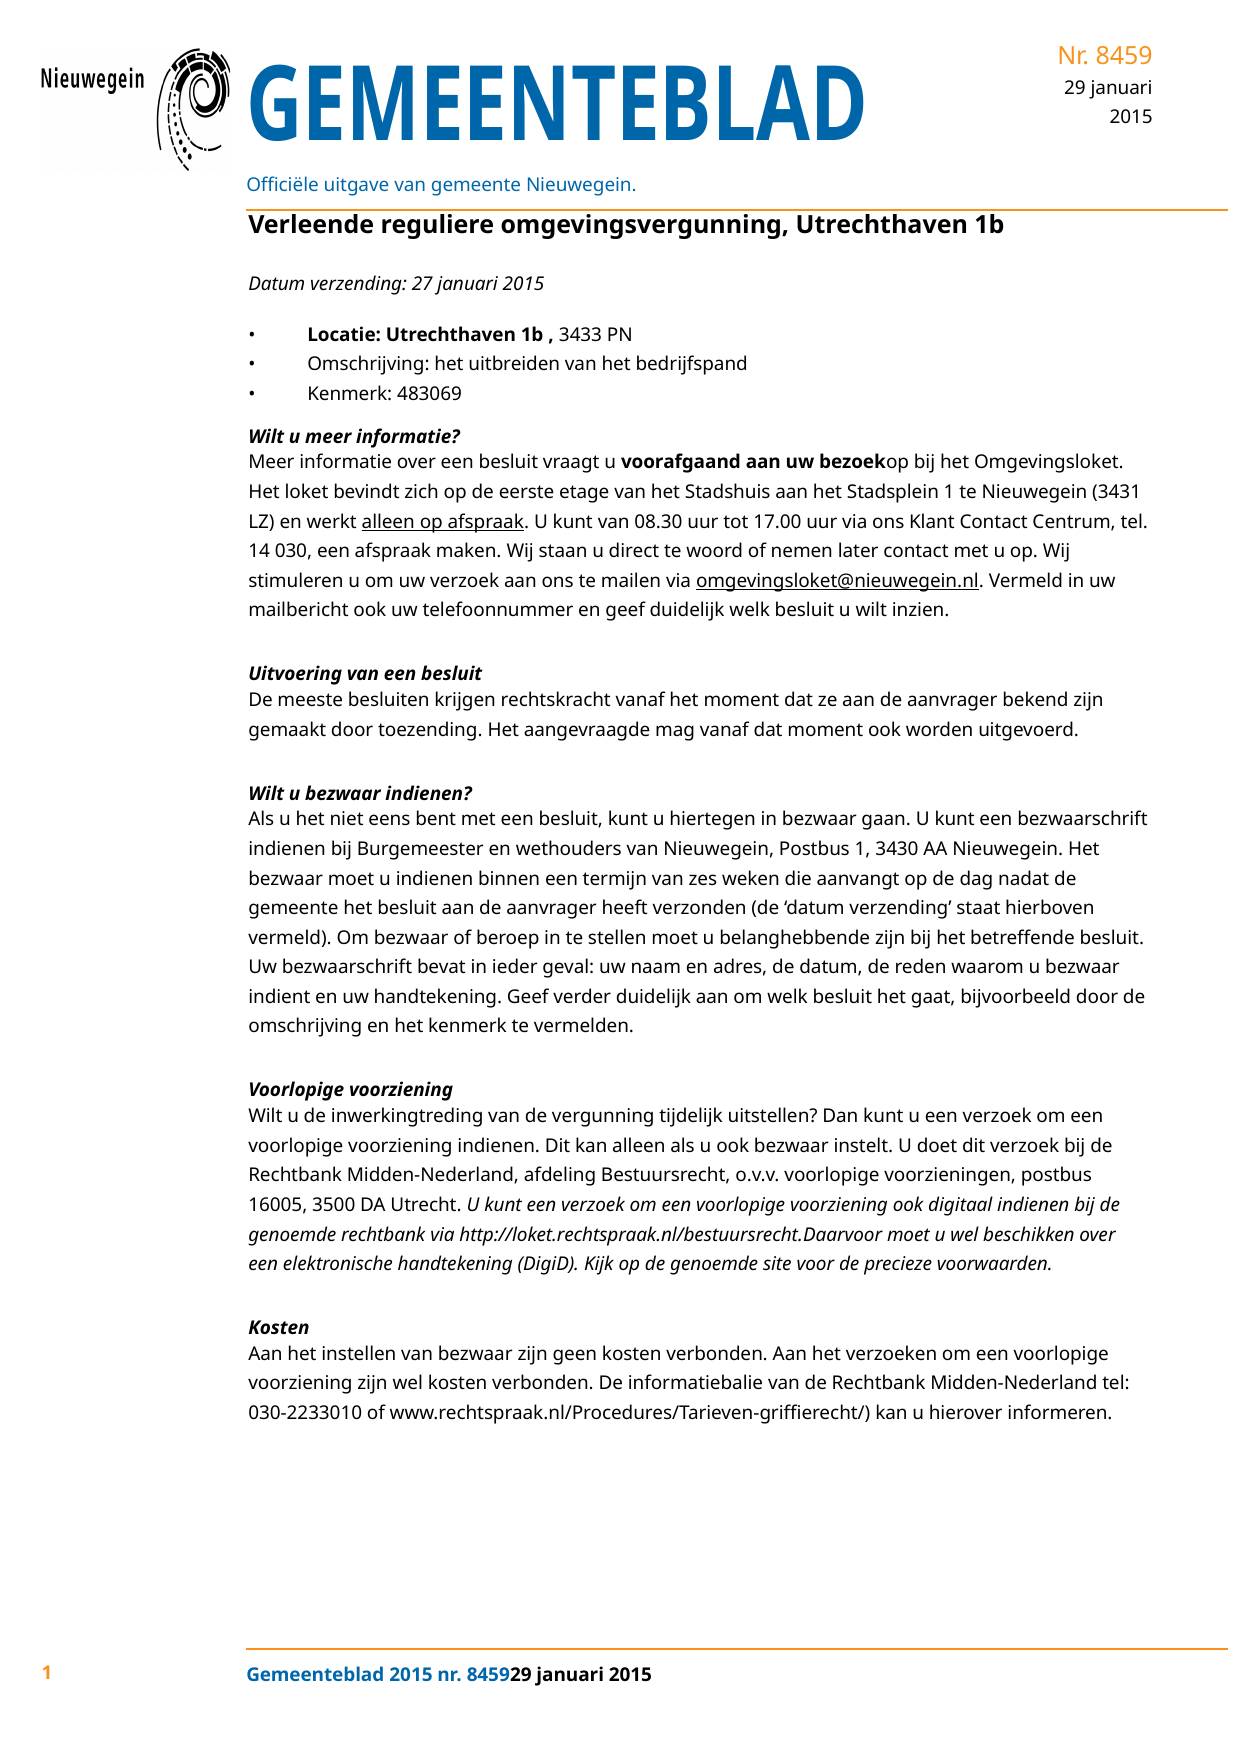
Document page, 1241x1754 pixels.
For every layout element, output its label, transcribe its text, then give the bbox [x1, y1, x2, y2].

text Datum verzending: 27 januari 2015 [248, 270, 1152, 296]
list Kenmerk: 483069 [248, 380, 1152, 406]
text Wilt u de inwerkingtreding van de vergunning tijdelijk uitstellen? Dan kunt u een verzoek om een voorlopige voorziening indienen. Dit kan alleen als u ook bezwaar instelt. U doet dit verzoek bij de Rechtbank Midden-Nederland, afdeling Bestuursrecht, o.v.v. voorlopige voorzieningen, postbus 16005, 3500 DA Utrecht. U kunt een verzoek om een voorlopige voorziening ook digitaal indienen bij de genoemde rechtbank via http://loket.rechtspraak.nl/bestuursrecht.Daarvoor moet u wel beschikken over een elektronische handtekening (DigiD). Kijk op de genoemde site voor de precieze voorwaarden. [248, 1102, 1152, 1276]
list Locatie: Utrechthaven 1b , 3433 PN [248, 321, 1152, 346]
text Aan het instellen van bezwaar zijn geen kosten verbonden. Aan het verzoeken om een voorlopige voorziening zijn wel kosten verbonden. De informatiebalie van de Rechtbank Midden-Nederland tel: 030-2233010 of www.rechtspraak.nl/Procedures/Tarieven-griffierecht/) kan u hierover informeren. [248, 1340, 1152, 1425]
list Omschrijving: het uitbreiden van het bedrijfspand [248, 350, 1152, 376]
text De meeste besluiten krijgen rechtskracht vanaf het moment dat ze aan de aanvrager bekend zijn gemaakt door toezending. Het aangevraagde mag vanaf dat moment ook worden uitgevoerd. [248, 686, 1152, 742]
text Wilt u meer informatie? [248, 423, 1152, 449]
text Meer informatie over een besluit vraagt u voorafgaand aan uw bezoekop bij het Omgevingsloket. Het loket bevindt zich op de eerste etage van het Stadshuis aan het Stadsplein 1 te Nieuwegein (3431 LZ) en werkt alleen op afspraak. U kunt van 08.30 uur tot 17.00 uur via ons Klant Contact Centrum, tel. 14 030, een afspraak maken. Wij staan u direct te woord of nemen later contact met u op. Wij stimuleren u om uw verzoek aan ons te mailen via omgevingsloket@nieuwegein.nl. Vermeld in uw mailbericht ook uw telefoonnummer en geef duidelijk welk besluit u wilt inzien. [248, 449, 1152, 622]
text Als u het niet eens bent met een besluit, kunt u hiertegen in bezwaar gaan. U kunt een bezwaarschrift indienen bij Burgemeester en wethouders van Nieuwegein, Postbus 1, 3430 AA Nieuwegein. Het bezwaar moet u indienen binnen een termijn van zes weken die aanvangt op de dag nadat de gemeente het besluit aan de aanvrager heeft verzonden (de ‘datum verzending’ staat hierboven vermeld). Om bezwaar of beroep in te stellen moet u belanghebbende zijn bij het betreffende besluit. Uw bezwaarschrift bevat in ieder geval: uw naam en adres, de datum, de reden waarom u bezwaar indient en uw handtekening. Geef verder duidelijk aan om welk besluit het gaat, bijvoorbeeld door de omschrijving en het kenmerk te vermelden. [248, 806, 1152, 1038]
text Wilt u bezwaar indienen? [248, 780, 1152, 806]
picture [41, 47, 231, 172]
text Voorlopige voorziening [248, 1077, 1152, 1102]
text Kosten [248, 1314, 1152, 1340]
text Verleende reguliere omgevingsvergunning, Utrechthaven 1b [248, 211, 1152, 241]
text Uitvoering van een besluit [248, 661, 1152, 686]
